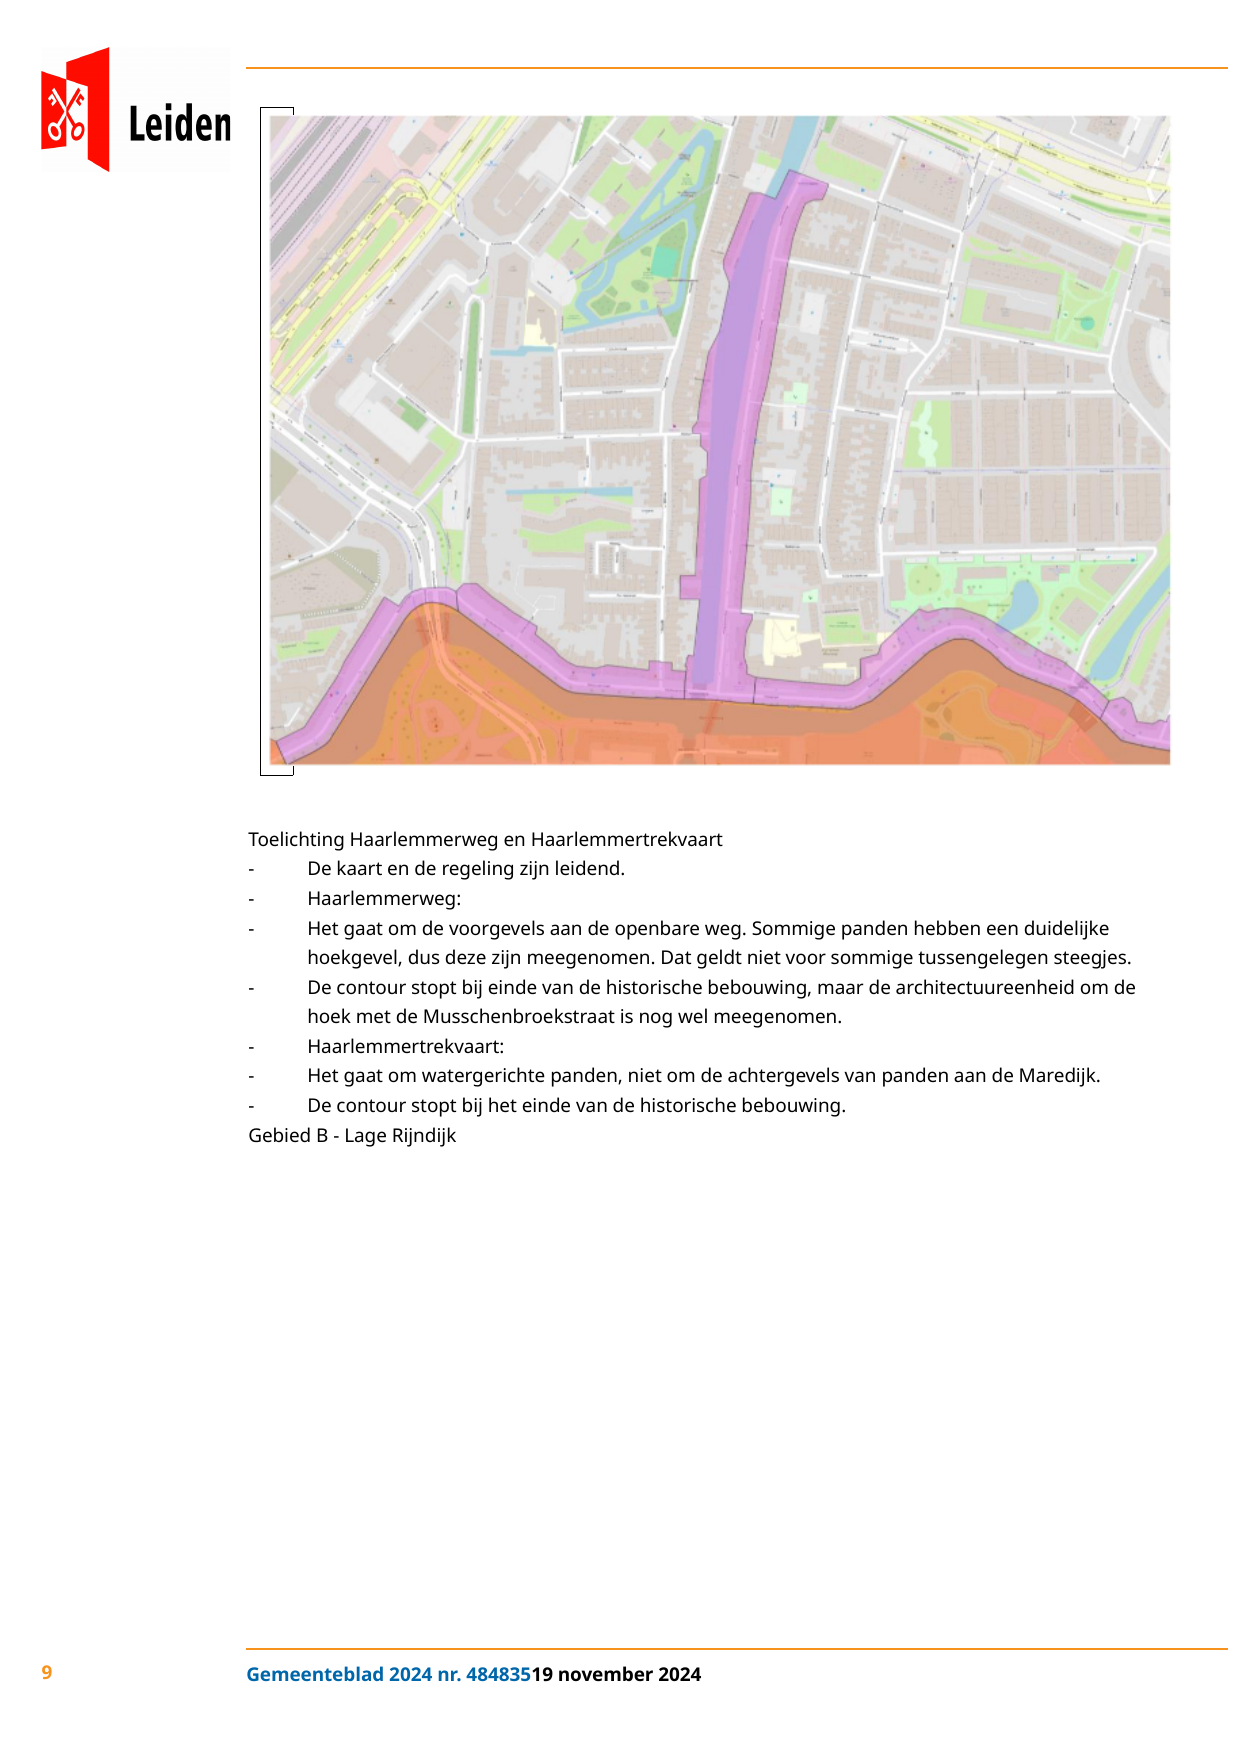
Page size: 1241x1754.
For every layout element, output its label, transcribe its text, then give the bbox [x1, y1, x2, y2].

list Het gaat om watergerichte panden, niet om de achtergevels van panden aan de Maredijk. [248, 1063, 1152, 1088]
picture [41, 47, 231, 172]
text Toelichting Haarlemmerweg en Haarlemmertrekvaart [248, 826, 1152, 852]
list De kaart en de regeling zijn leidend. [248, 856, 1152, 881]
picture [268, 115, 1173, 766]
list Haarlemmerweg: [248, 885, 1152, 911]
text Gebied B - Lage Rijndijk [248, 1122, 1152, 1147]
list De contour stopt bij einde van de historische bebouwing, maar de architectuureenheid om de hoek met de Musschenbroekstraat is nog wel meegenomen. [248, 974, 1152, 1029]
list De contour stopt bij het einde van de historische bebouwing. [248, 1092, 1152, 1118]
list Het gaat om de voorgevels aan de openbare weg. Sommige panden hebben een duidelijke hoekgevel, dus deze zijn meegenomen. Dat geldt niet voor sommige tussengelegen steegjes. [248, 915, 1152, 970]
list Haarlemmertrekvaart: [248, 1033, 1152, 1059]
